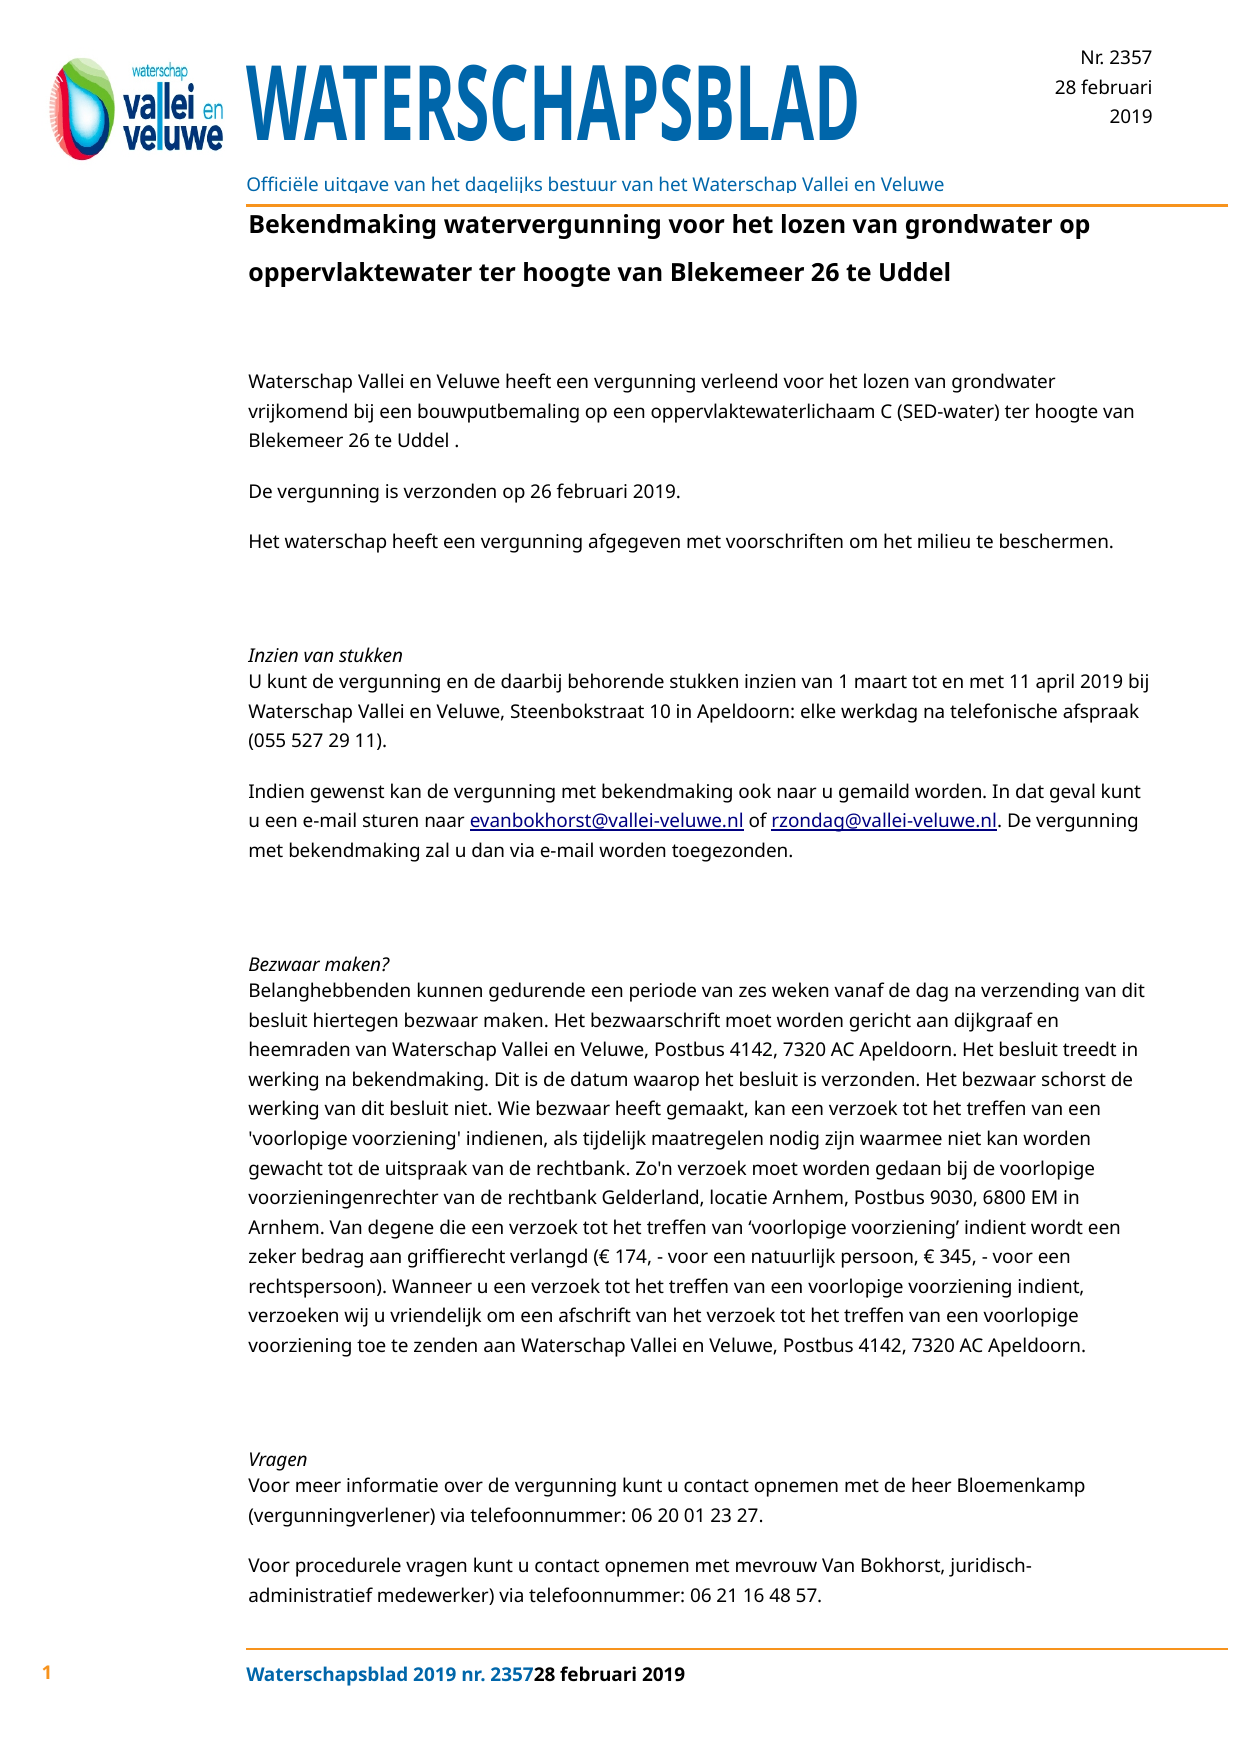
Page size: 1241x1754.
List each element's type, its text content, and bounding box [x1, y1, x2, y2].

text Belanghebbenden kunnen gedurende een periode van zes weken vanaf de dag na verzending van dit besluit hiertegen bezwaar maken. Het bezwaarschrift moet worden gericht aan dijkgraaf en heemraden van Waterschap Vallei en Veluwe, Postbus 4142, 7320 AC Apeldoorn. Het besluit treedt in werking na bekendmaking. Dit is de datum waarop het besluit is verzonden. Het bezwaar schorst de werking van dit besluit niet. Wie bezwaar heeft gemaakt, kan een verzoek tot het treffen van een 'voorlopige voorziening' indienen, als tijdelijk maatregelen nodig zijn waarmee niet kan worden gewacht tot de uitspraak van de rechtbank. Zo'n verzoek moet worden gedaan bij de voorlopige voorzieningenrechter van de rechtbank Gelderland, locatie Arnhem, Postbus 9030, 6800 EM in Arnhem. Van degene die een verzoek tot het treffen van ‘voorlopige voorziening’ indient wordt een zeker bedrag aan griffierecht verlangd (€ 174, - voor een natuurlijk persoon, € 345, - voor een rechtspersoon). Wanneer u een verzoek tot het treffen van een voorlopige voorziening indient, verzoeken wij u vriendelijk om een afschrift van het verzoek tot het treffen van een voorlopige voorziening toe te zenden aan Waterschap Vallei en Veluwe, Postbus 4142, 7320 AC Apeldoorn. [248, 977, 1152, 1358]
text Het waterschap heeft een vergunning afgegeven met voorschriften om het milieu te beschermen. [248, 528, 1152, 554]
text U kunt de vergunning en de daarbij behorende stukken inzien van 1 maart tot en met 11 april 2019 bij Waterschap Vallei en Veluwe, Steenbokstraat 10 in Apeldoorn: elke werkdag na telefonische afspraak (055 527 29 11). [248, 668, 1152, 753]
text Bekendmaking watervergunning voor het lozen van grondwater op oppervlaktewater ter hoogte van Blekemeer 26 te Uddel [248, 207, 1152, 288]
text Voor procedurele vragen kunt u contact opnemen met mevrouw Van Bokhorst, juridisch-administratief medewerker) via telefoonnummer: 06 21 16 48 57. [248, 1552, 1152, 1608]
text Vragen [248, 1447, 1152, 1472]
picture [41, 47, 231, 172]
text Indien gewenst kan de vergunning met bekendmaking ook naar u gemaild worden. In dat geval kunt u een e-mail sturen naar evanbokhorst@vallei-veluwe.nl of rzondag@vallei-veluwe.nl. De vergunning met bekendmaking zal u dan via e-mail worden toegezonden. [248, 778, 1152, 863]
text Inzien van stukken [248, 643, 1152, 668]
text Bezwaar maken? [248, 952, 1152, 977]
text Voor meer informatie over de vergunning kunt u contact opnemen met de heer Bloemenkamp (vergunningverlener) via telefoonnummer: 06 20 01 23 27. [248, 1472, 1152, 1528]
text Waterschap Vallei en Veluwe heeft een vergunning verleend voor het lozen van grondwater vrijkomend bij een bouwputbemaling op een oppervlaktewaterlichaam C (SED-water) ter hoogte van Blekemeer 26 te Uddel . [248, 368, 1152, 453]
text De vergunning is verzonden op 26 februari 2019. [248, 478, 1152, 504]
